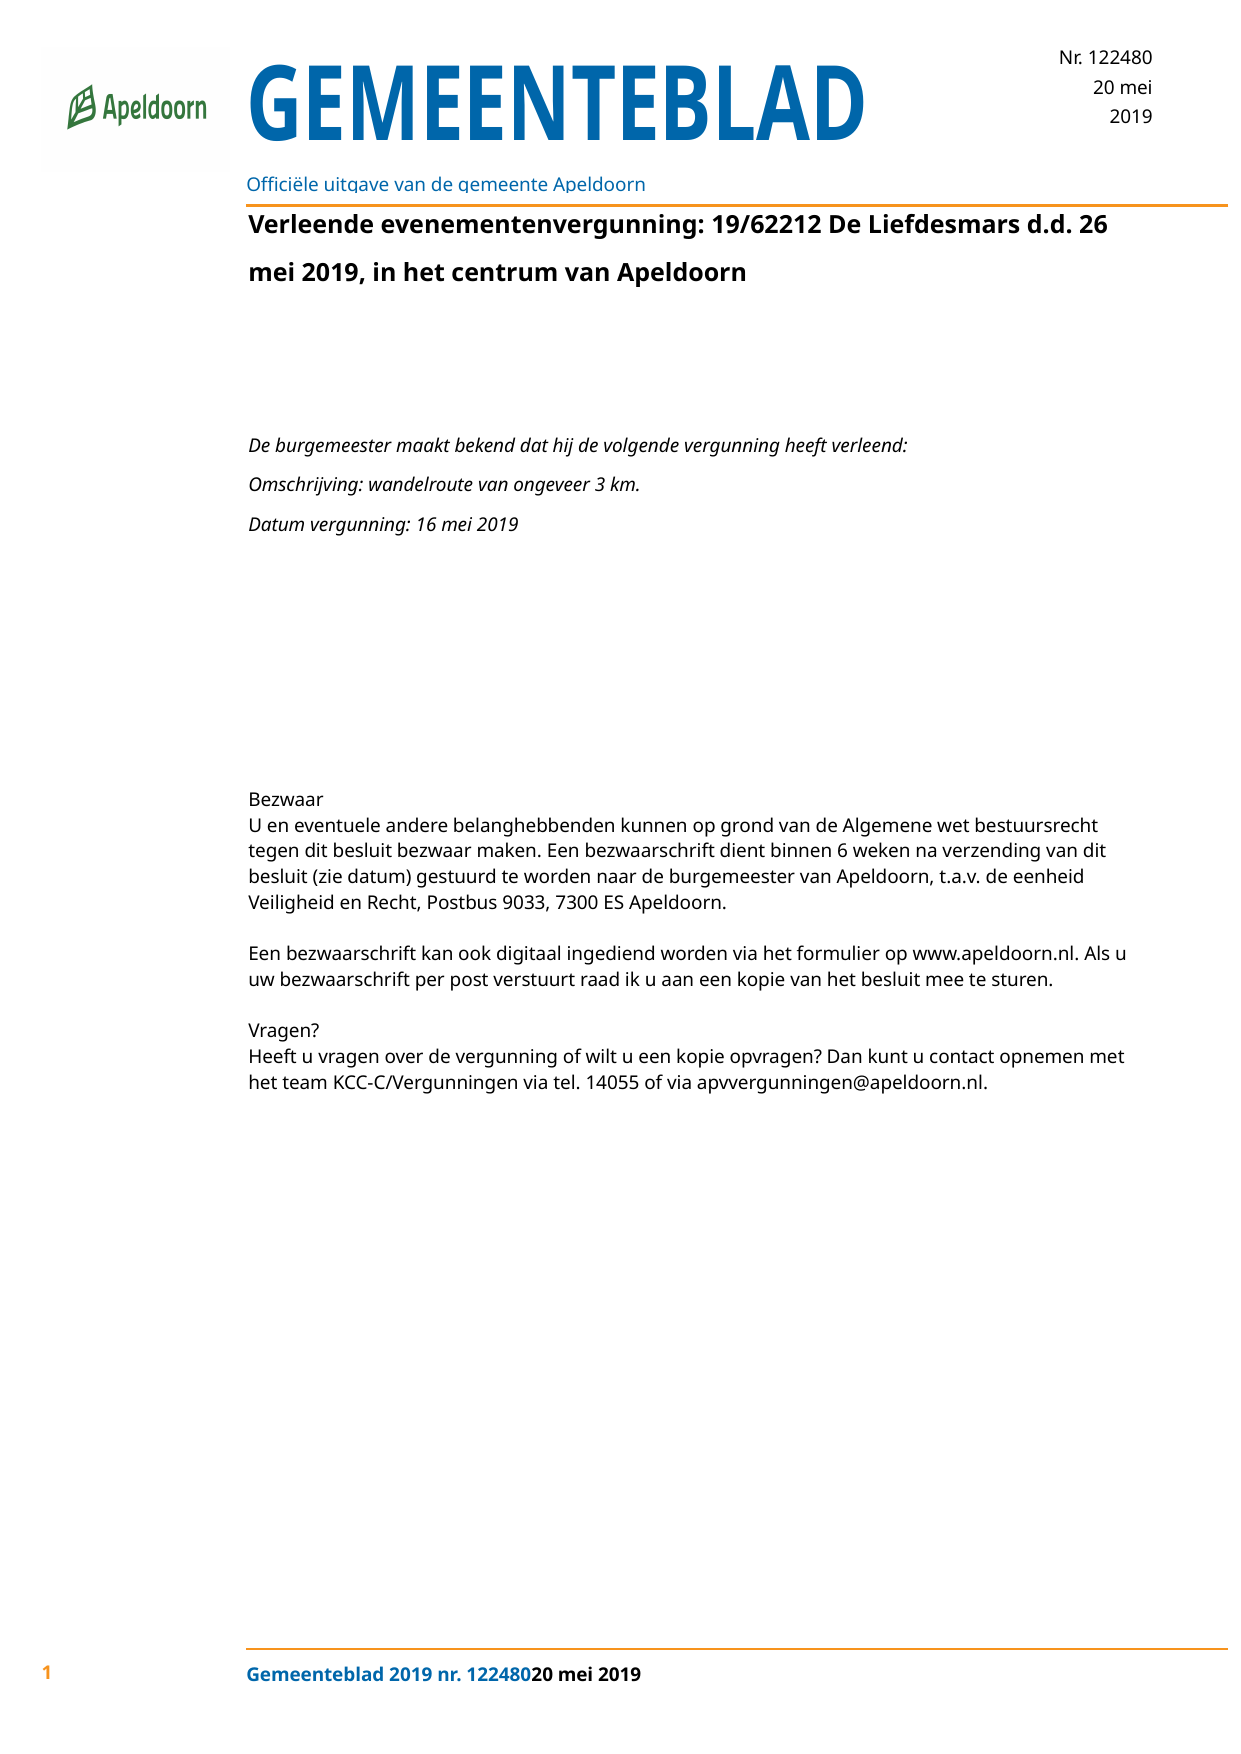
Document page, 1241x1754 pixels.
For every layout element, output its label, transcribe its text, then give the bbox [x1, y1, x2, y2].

text Bezwaar [248, 786, 1152, 812]
text Een bezwaarschrift kan ook digitaal ingediend worden via het formulier op www.apeldoorn.nl. Als u uw bezwaarschrift per post verstuurt raad ik u aan een kopie van het besluit mee te sturen. [248, 940, 1152, 992]
text U en eventuele andere belanghebbenden kunnen op grond van de Algemene wet bestuursrecht tegen dit besluit bezwaar maken. Een bezwaarschrift dient binnen 6 weken na verzending van dit besluit (zie datum) gestuurd te worden naar de burgemeester van Apeldoorn, t.a.v. de eenheid Veiligheid en Recht, Postbus 9033, 7300 ES Apeldoorn. [248, 812, 1152, 915]
text Verleende evenementenvergunning: 19/62212 De Liefdesmars d.d. 26 mei 2019, in het centrum van Apeldoorn [248, 207, 1152, 288]
text Omschrijving: wandelroute van ongeveer 3 km. [248, 472, 1152, 497]
text Vragen? [248, 1018, 1152, 1043]
text Heeft u vragen over de vergunning of wilt u een kopie opvragen? Dan kunt u contact opnemen met het team KCC-C/Vergunningen via tel. 14055 of via apvvergunningen@apeldoorn.nl. [248, 1043, 1152, 1095]
text Datum vergunning: 16 mei 2019 [248, 511, 1152, 537]
picture [41, 47, 231, 172]
text De burgemeester maakt bekend dat hij de volgende vergunning heeft verleend: [248, 432, 1152, 458]
